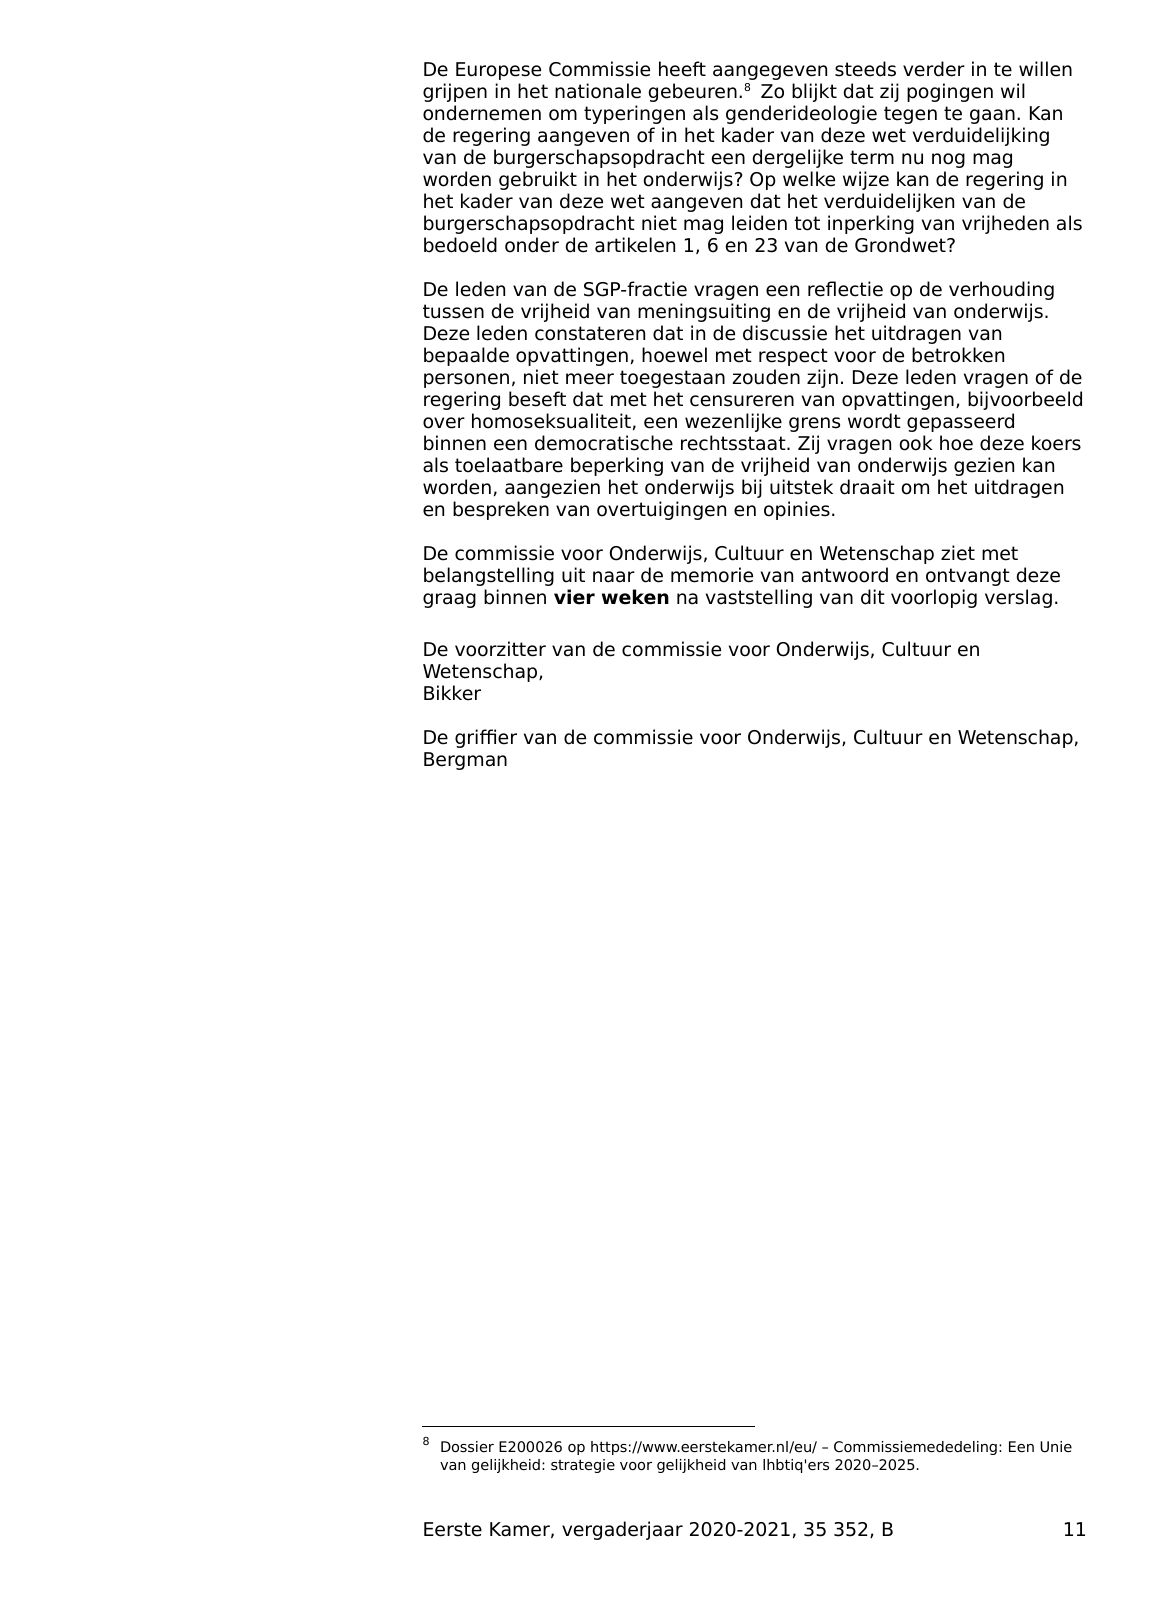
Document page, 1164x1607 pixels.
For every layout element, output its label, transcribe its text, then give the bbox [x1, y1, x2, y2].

text De leden van de SGP-fractie vragen een reflectie op de verhouding tussen de vrijheid van meningsuiting en de vrijheid van onderwijs. Deze leden constateren dat in de discussie het uitdragen van bepaalde opvattingen, hoewel met respect voor de betrokken personen, niet meer toegestaan zouden zijn. Deze leden vragen of de regering beseft dat met het censureren van opvattingen, bijvoorbeeld over homoseksualiteit, een wezenlijke grens wordt gepasseerd binnen een democratische rechtsstaat. Zij vragen ook hoe deze koers als toelaatbare beperking van de vrijheid van onderwijs gezien kan worden, aangezien het onderwijs bij uitstek draait om het uitdragen en bespreken van overtuigingen en opinies. [422, 279, 1087, 521]
text De commissie voor Onderwijs, Cultuur en Wetenschap ziet met belangstelling uit naar de memorie van antwoord en ontvangt deze graag binnen vier weken na vaststelling van dit voorlopig verslag. [422, 543, 1087, 609]
text De griffier van de commissie voor Onderwijs, Cultuur en Wetenschap, Bergman [422, 727, 1087, 771]
text De Europese Commissie heeft aangegeven steeds verder in te willen grijpen in het nationale gebeuren. Zo blijkt dat zij pogingen wil ondernemen om typeringen als genderideologie tegen te gaan. Kan de regering aangeven of in het kader van deze wet verduidelijking van de burgerschapsopdracht een dergelijke term nu nog mag worden gebruikt in het onderwijs? Op welke wijze kan de regering in het kader van deze wet aangeven dat het verduidelijken van de burgerschapsopdracht niet mag leiden tot inperking van vrijheden als bedoeld onder de artikelen 1, 6 en 23 van de Grondwet? [422, 59, 1087, 257]
text Dossier E200026 op https://www.eerstekamer.nl/eu/ – Commissiemededeling: Een Unie van gelijkheid: strategie voor gelijkheid van lhbtiq'ers 2020–2025. [422, 1435, 1087, 1474]
text De voorzitter van de commissie voor Onderwijs, Cultuur en Wetenschap, Bikker [422, 639, 1087, 705]
